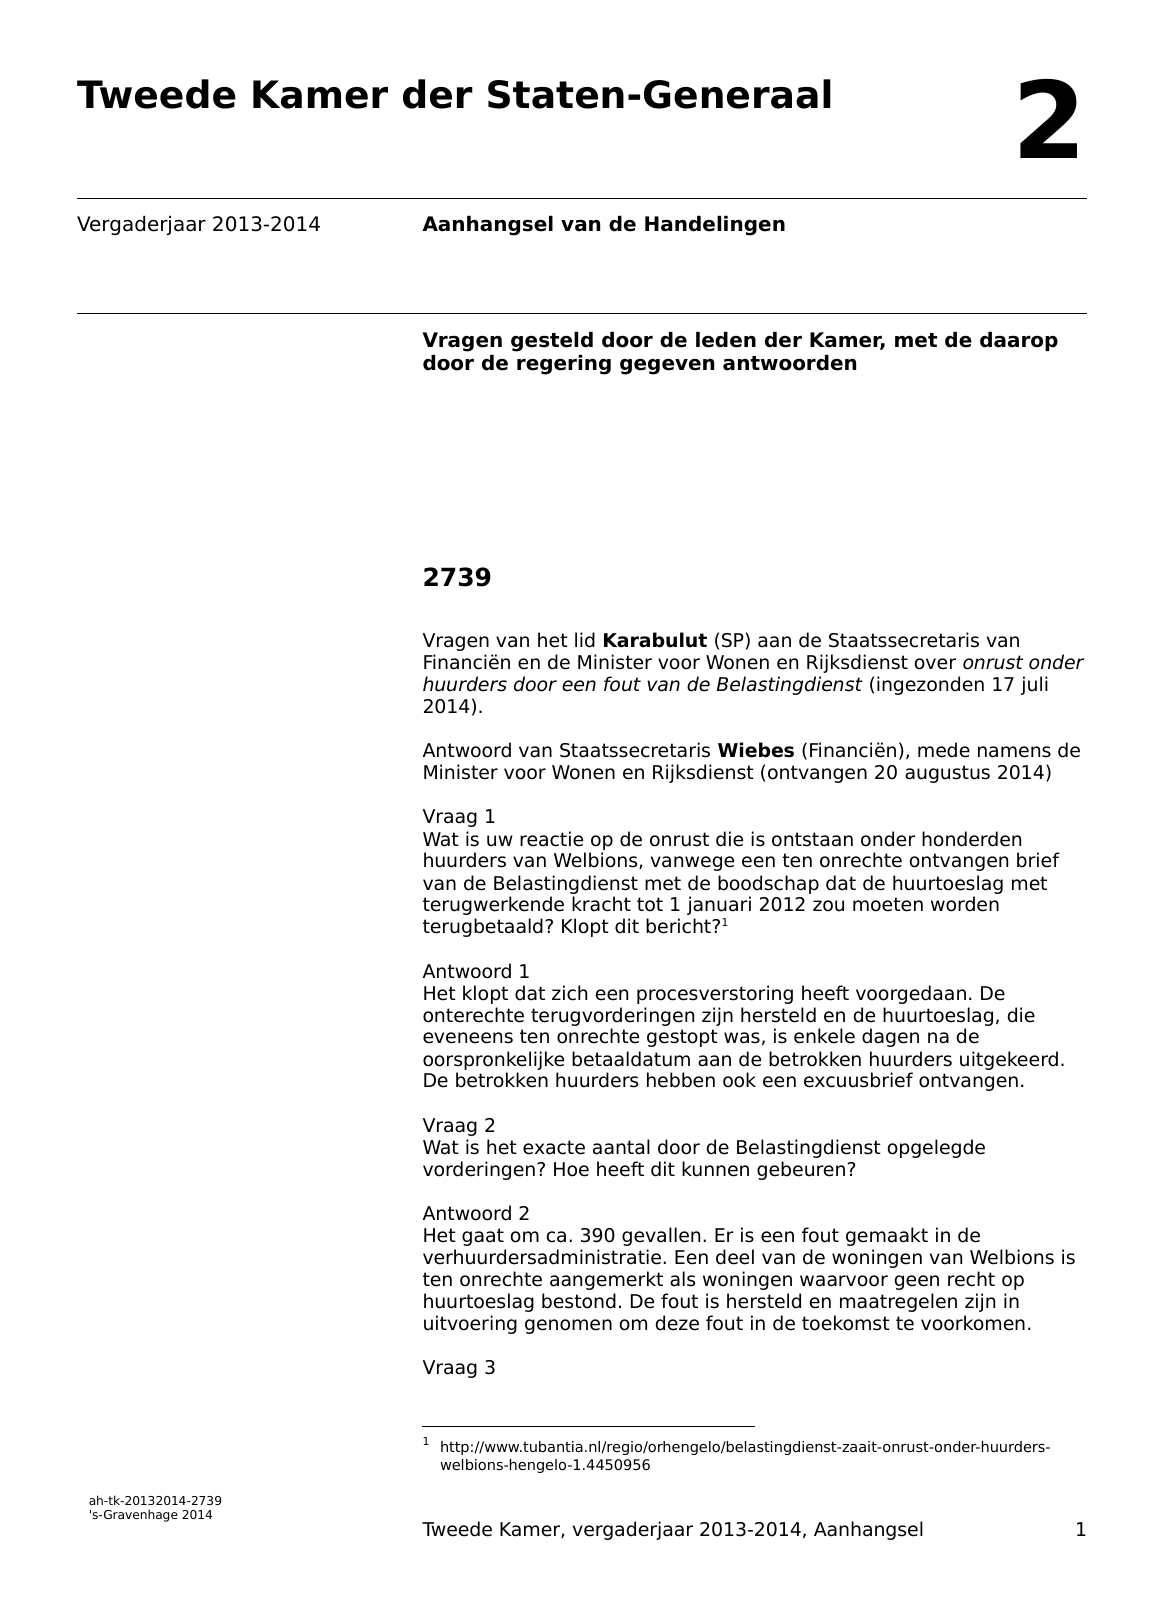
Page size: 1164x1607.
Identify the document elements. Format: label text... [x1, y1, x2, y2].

table_cell Vergaderjaar 2013-2014 [77, 199, 422, 313]
text Antwoord 1 [422, 961, 1087, 982]
table_cell Vragen gesteld door de leden der Kamer, met de daarop door de regering gegeven antwoorden [422, 314, 1087, 375]
text Vragen van het lid Karabulut (SP) aan de Staatssecretaris van Financiën en de Minister voor Wonen en Rijksdienst over onrust onder huurders door een fout van de Belastingdienst (ingezonden 17 juli 2014). [422, 630, 1087, 718]
text http://www.tubantia.nl/regio/orhengelo/belastingdienst-zaait-onrust-onder-huurders-welbions-hengelo-1.4450956 [422, 1435, 1087, 1474]
table_header 2 [886, 59, 1087, 198]
text Wat is uw reactie op de onrust die is ontstaan onder honderden huurders van Welbions, vanwege een ten onrechte ontvangen brief van de Belastingdienst met de boodschap dat de huurtoeslag met terugwerkende kracht tot 1 januari 2012 zou moeten worden terugbetaald? Klopt dit bericht? [422, 828, 1087, 938]
text ah-tk-20132014-2739 [88, 1494, 323, 1508]
text Het gaat om ca. 390 gevallen. Er is een fout gemaakt in de verhuurdersadministratie. Een deel van de woningen van Welbions is ten onrechte aangemerkt als woningen waarvoor geen recht op huurtoeslag bestond. De fout is hersteld en maatregelen zijn in uitvoering genomen om deze fout in de toekomst te voorkomen. [422, 1225, 1087, 1334]
table_cell [77, 314, 422, 375]
text 's-Gravenhage 2014 [88, 1508, 323, 1522]
table_cell Aanhangsel van de Handelingen [422, 199, 1087, 313]
text Het klopt dat zich een procesverstoring heeft voorgedaan. De onterechte terugvorderingen zijn hersteld en de huurtoeslag, die eveneens ten onrechte gestopt was, is enkele dagen na de oorspronkelijke betaaldatum aan de betrokken huurders uitgekeerd. De betrokken huurders hebben ook een excuusbrief ontvangen. [422, 982, 1087, 1092]
table_header Tweede Kamer der Staten-Generaal [77, 59, 886, 198]
text 2739 [422, 563, 1087, 592]
text Vraag 1 [422, 806, 1087, 828]
text Antwoord 2 [422, 1203, 1087, 1225]
text Antwoord van Staatssecretaris Wiebes (Financiën), mede namens de Minister voor Wonen en Rijksdienst (ontvangen 20 augustus 2014) [422, 740, 1087, 784]
text Vraag 3 [422, 1357, 1087, 1379]
text Wat is het exacte aantal door de Belastingdienst opgelegde vorderingen? Hoe heeft dit kunnen gebeuren? [422, 1137, 1087, 1181]
text Vraag 2 [422, 1114, 1087, 1137]
